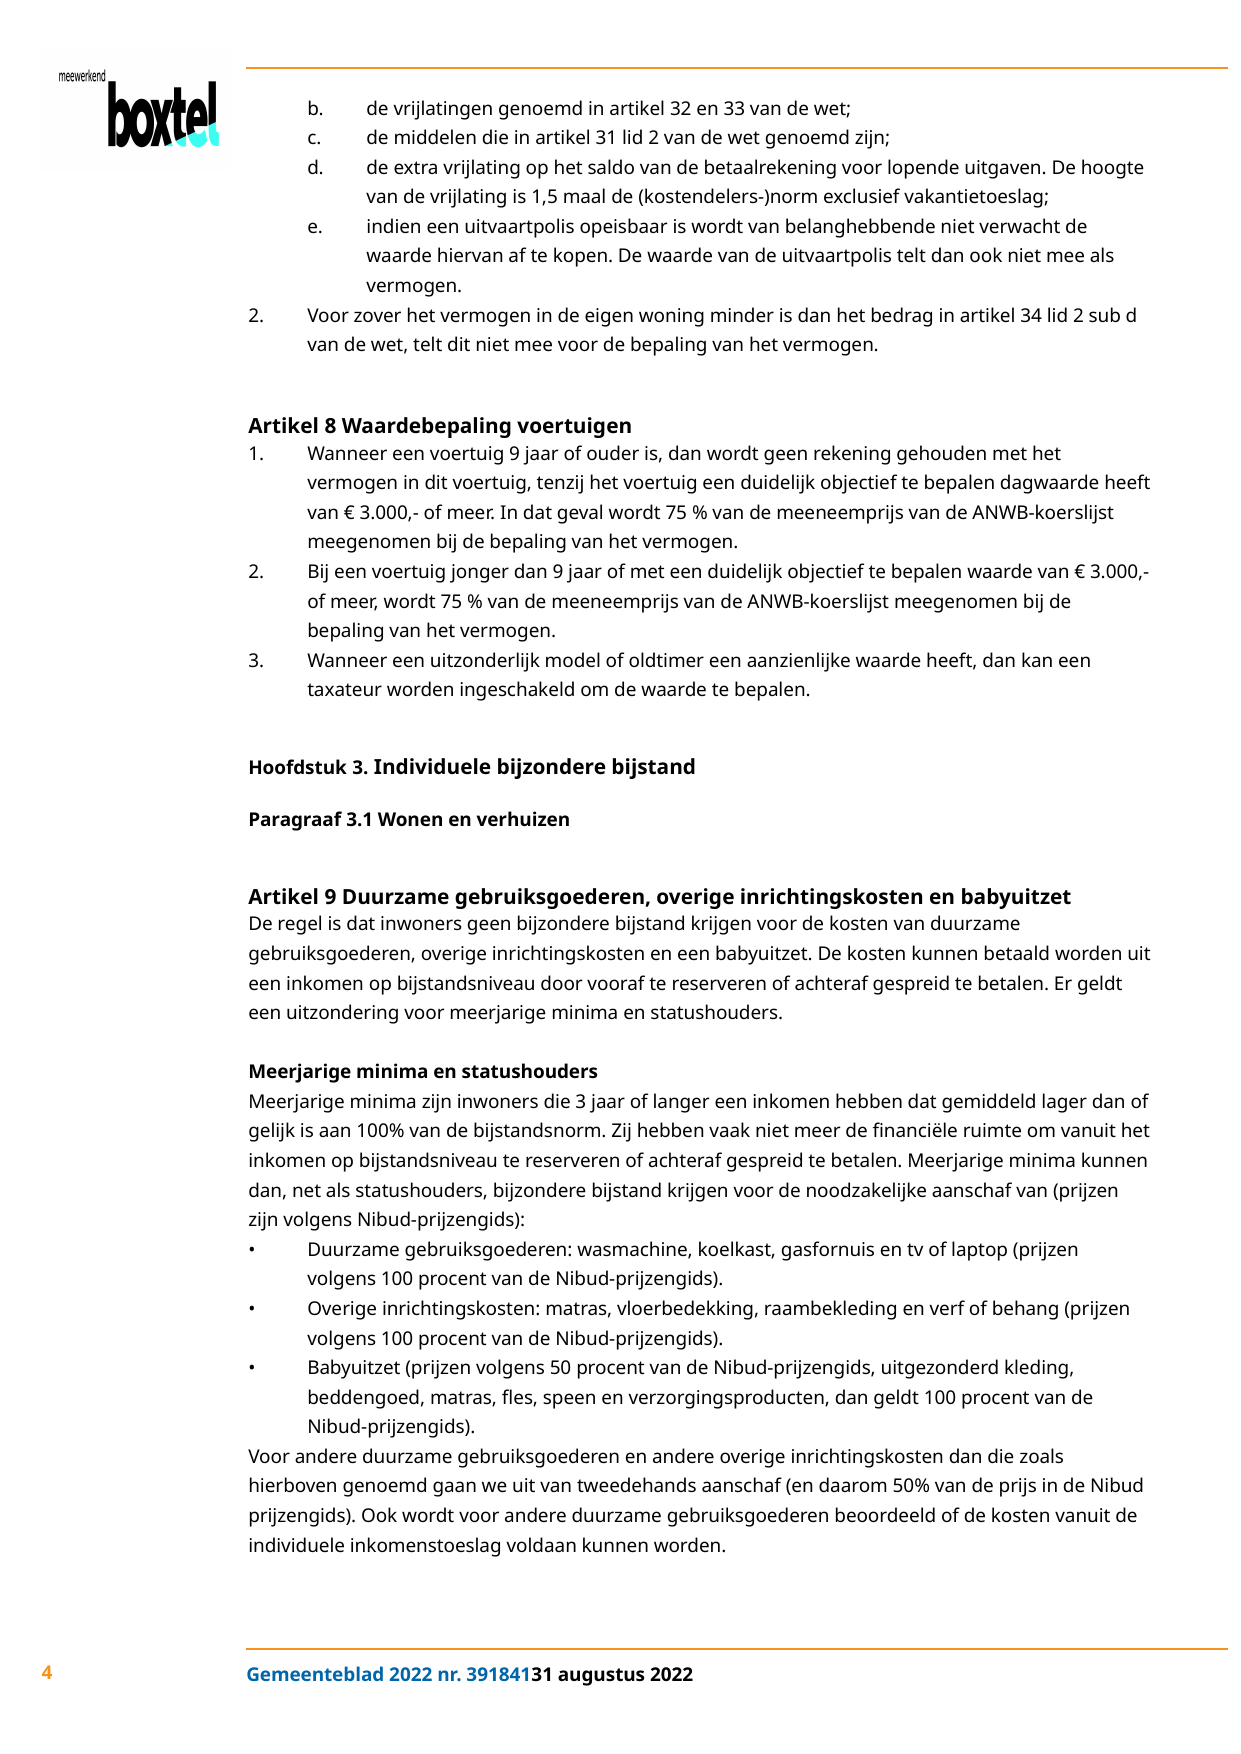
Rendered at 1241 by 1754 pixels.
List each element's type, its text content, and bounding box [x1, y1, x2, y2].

list de vrijlatingen genoemd in artikel 32 en 33 van de wet; [307, 95, 1152, 121]
text De regel is dat inwoners geen bijzondere bijstand krijgen voor de kosten van duurzame gebruiksgoederen, overige inrichtingskosten en een babyuitzet. De kosten kunnen betaald worden uit een inkomen op bijstandsniveau door vooraf te reserveren of achteraf gespreid te betalen. Er geldt een uitzondering voor meerjarige minima en statushouders. [248, 911, 1152, 1025]
text Hoofdstuk 3. Individuele bijzondere bijstand [248, 752, 1152, 780]
list Wanneer een uitzonderlijk model of oldtimer een aanzienlijke waarde heeft, dan kan een taxateur worden ingeschakeld om de waarde te bepalen. [248, 647, 1152, 702]
list Overige inrichtingskosten: matras, vloerbedekking, raambekleding en verf of behang (prijzen volgens 100 procent van de Nibud-prijzengids). [248, 1295, 1152, 1350]
text Paragraaf 3.1 Wonen en verhuizen [248, 806, 1152, 832]
list de middelen die in artikel 31 lid 2 van de wet genoemd zijn; [307, 124, 1152, 150]
list Voor zover het vermogen in de eigen woning minder is dan het bedrag in artikel 34 lid 2 sub d van de wet, telt dit niet mee voor de bepaling van het vermogen. [248, 302, 1152, 357]
text Voor andere duurzame gebruiksgoederen en andere overige inrichtingskosten dan die zoals hierboven genoemd gaan we uit van tweedehands aanschaf (en daarom 50% van de prijs in de Nibud prijzengids). Ook wordt voor andere duurzame gebruiksgoederen beoordeeld of de kosten vanuit de individuele inkomenstoeslag voldaan kunnen worden. [248, 1443, 1152, 1557]
text Meerjarige minima zijn inwoners die 3 jaar of langer een inkomen hebben dat gemiddeld lager dan of gelijk is aan 100% van de bijstandsnorm. Zij hebben vaak niet meer de financiële ruimte om vanuit het inkomen op bijstandsniveau te reserveren of achteraf gespreid te betalen. Meerjarige minima kunnen dan, net als statushouders, bijzondere bijstand krijgen voor de noodzakelijke aanschaf van (prijzen zijn volgens Nibud-prijzengids): [248, 1088, 1152, 1232]
list Duurzame gebruiksgoederen: wasmachine, koelkast, gasfornuis en tv of laptop (prijzen volgens 100 procent van de Nibud-prijzengids). [248, 1236, 1152, 1291]
picture [41, 47, 231, 172]
list Wanneer een voertuig 9 jaar of ouder is, dan wordt geen rekening gehouden met het vermogen in dit voertuig, tenzij het voertuig een duidelijk objectief te bepalen dagwaarde heeft van € 3.000,- of meer. In dat geval wordt 75 % van de meeneemprijs van de ANWB-koerslijst meegenomen bij de bepaling van het vermogen. [248, 440, 1152, 554]
text Artikel 9 Duurzame gebruiksgoederen, overige inrichtingskosten en babyuitzet [248, 882, 1152, 911]
text Artikel 8 Waardebepaling voertuigen [248, 411, 1152, 440]
list de extra vrijlating op het saldo van de betaalrekening voor lopende uitgaven. De hoogte van de vrijlating is 1,5 maal de (kostendelers-)norm exclusief vakantietoeslag; [307, 154, 1152, 209]
list Babyuitzet (prijzen volgens 50 procent van de Nibud-prijzengids, uitgezonderd kleding, beddengoed, matras, fles, speen en verzorgingsproducten, dan geldt 100 procent van de Nibud-prijzengids). [248, 1354, 1152, 1439]
list Bij een voertuig jonger dan 9 jaar of met een duidelijk objectief te bepalen waarde van € 3.000,- of meer, wordt 75 % van de meeneemprijs van de ANWB-koerslijst meegenomen bij de bepaling van het vermogen. [248, 558, 1152, 643]
list indien een uitvaartpolis opeisbaar is wordt van belanghebbende niet verwacht de waarde hiervan af te kopen. De waarde van de uitvaartpolis telt dan ook niet mee als vermogen. [307, 213, 1152, 298]
text Meerjarige minima en statushouders [248, 1058, 1152, 1084]
